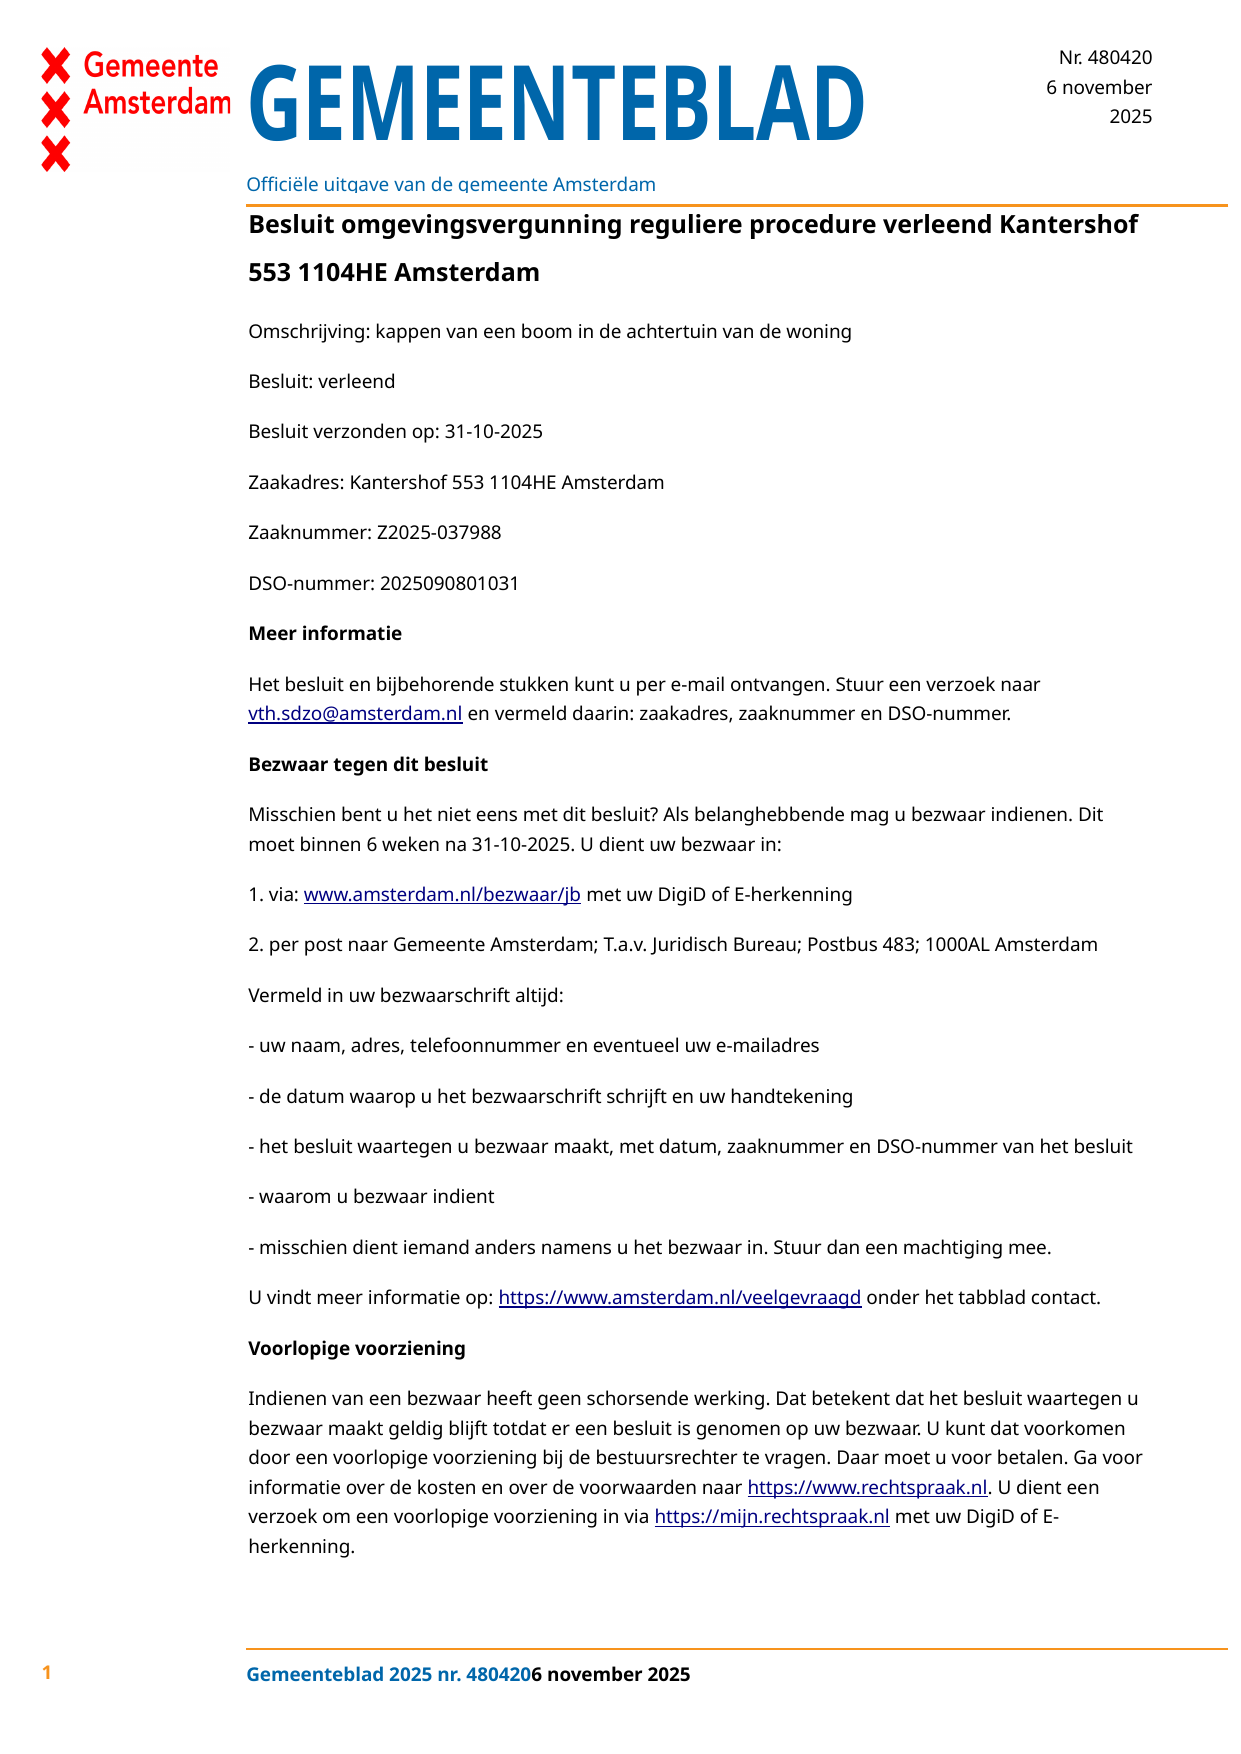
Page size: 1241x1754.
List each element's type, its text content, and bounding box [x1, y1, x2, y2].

text - misschien dient iemand anders namens u het bezwaar in. Stuur dan een machtiging mee. [248, 1234, 1152, 1260]
text Het besluit en bijbehorende stukken kunt u per e-mail ontvangen. Stuur een verzoek naar vth.sdzo@amsterdam.nl en vermeld daarin: zaakadres, zaaknummer en DSO-nummer. [248, 671, 1152, 726]
text - uw naam, adres, telefoonnummer en eventueel uw e-mailadres [248, 1032, 1152, 1058]
text 1. via: www.amsterdam.nl/bezwaar/jb met uw DigiD of E-herkenning [248, 881, 1152, 907]
text Besluit verzonden op: 31-10-2025 [248, 419, 1152, 444]
text Zaakadres: Kantershof 553 1104HE Amsterdam [248, 469, 1152, 495]
text Omschrijving: kappen van een boom in de achtertuin van de woning [248, 318, 1152, 344]
text DSO-nummer: 2025090801031 [248, 570, 1152, 596]
text Besluit: verleend [248, 368, 1152, 394]
text Vermeld in uw bezwaarschrift altijd: [248, 982, 1152, 1008]
picture [41, 47, 231, 172]
text Bezwaar tegen dit besluit [248, 751, 1152, 777]
text Meer informatie [248, 620, 1152, 646]
text Zaaknummer: Z2025-037988 [248, 519, 1152, 545]
text Indienen van een bezwaar heeft geen schorsende werking. Dat betekent dat het besluit waartegen u bezwaar maakt geldig blijft totdat er een besluit is genomen op uw bezwaar. U kunt dat voorkomen door een voorlopige voorziening bij de bestuursrechter te vragen. Daar moet u voor betalen. Ga voor informatie over de kosten en over de voorwaarden naar https://www.rechtspraak.nl. U dient een verzoek om een voorlopige voorziening in via https://mijn.rechtspraak.nl met uw DigiD of E-herkenning. [248, 1385, 1152, 1559]
text 2. per post naar Gemeente Amsterdam; T.a.v. Juridisch Bureau; Postbus 483; 1000AL Amsterdam [248, 932, 1152, 957]
text U vindt meer informatie op: https://www.amsterdam.nl/veelgevraagd onder het tabblad contact. [248, 1284, 1152, 1310]
text Besluit omgevingsvergunning reguliere procedure verleend Kantershof 553 1104HE Amsterdam [248, 207, 1152, 288]
text Misschien bent u het niet eens met dit besluit? Als belanghebbende mag u bezwaar indienen. Dit moet binnen 6 weken na 31-10-2025. U dient uw bezwaar in: [248, 801, 1152, 857]
text Voorlopige voorziening [248, 1335, 1152, 1361]
text - de datum waarop u het bezwaarschrift schrijft en uw handtekening [248, 1083, 1152, 1109]
text - waarom u bezwaar indient [248, 1184, 1152, 1209]
text - het besluit waartegen u bezwaar maakt, met datum, zaaknummer en DSO-nummer van het besluit [248, 1133, 1152, 1159]
